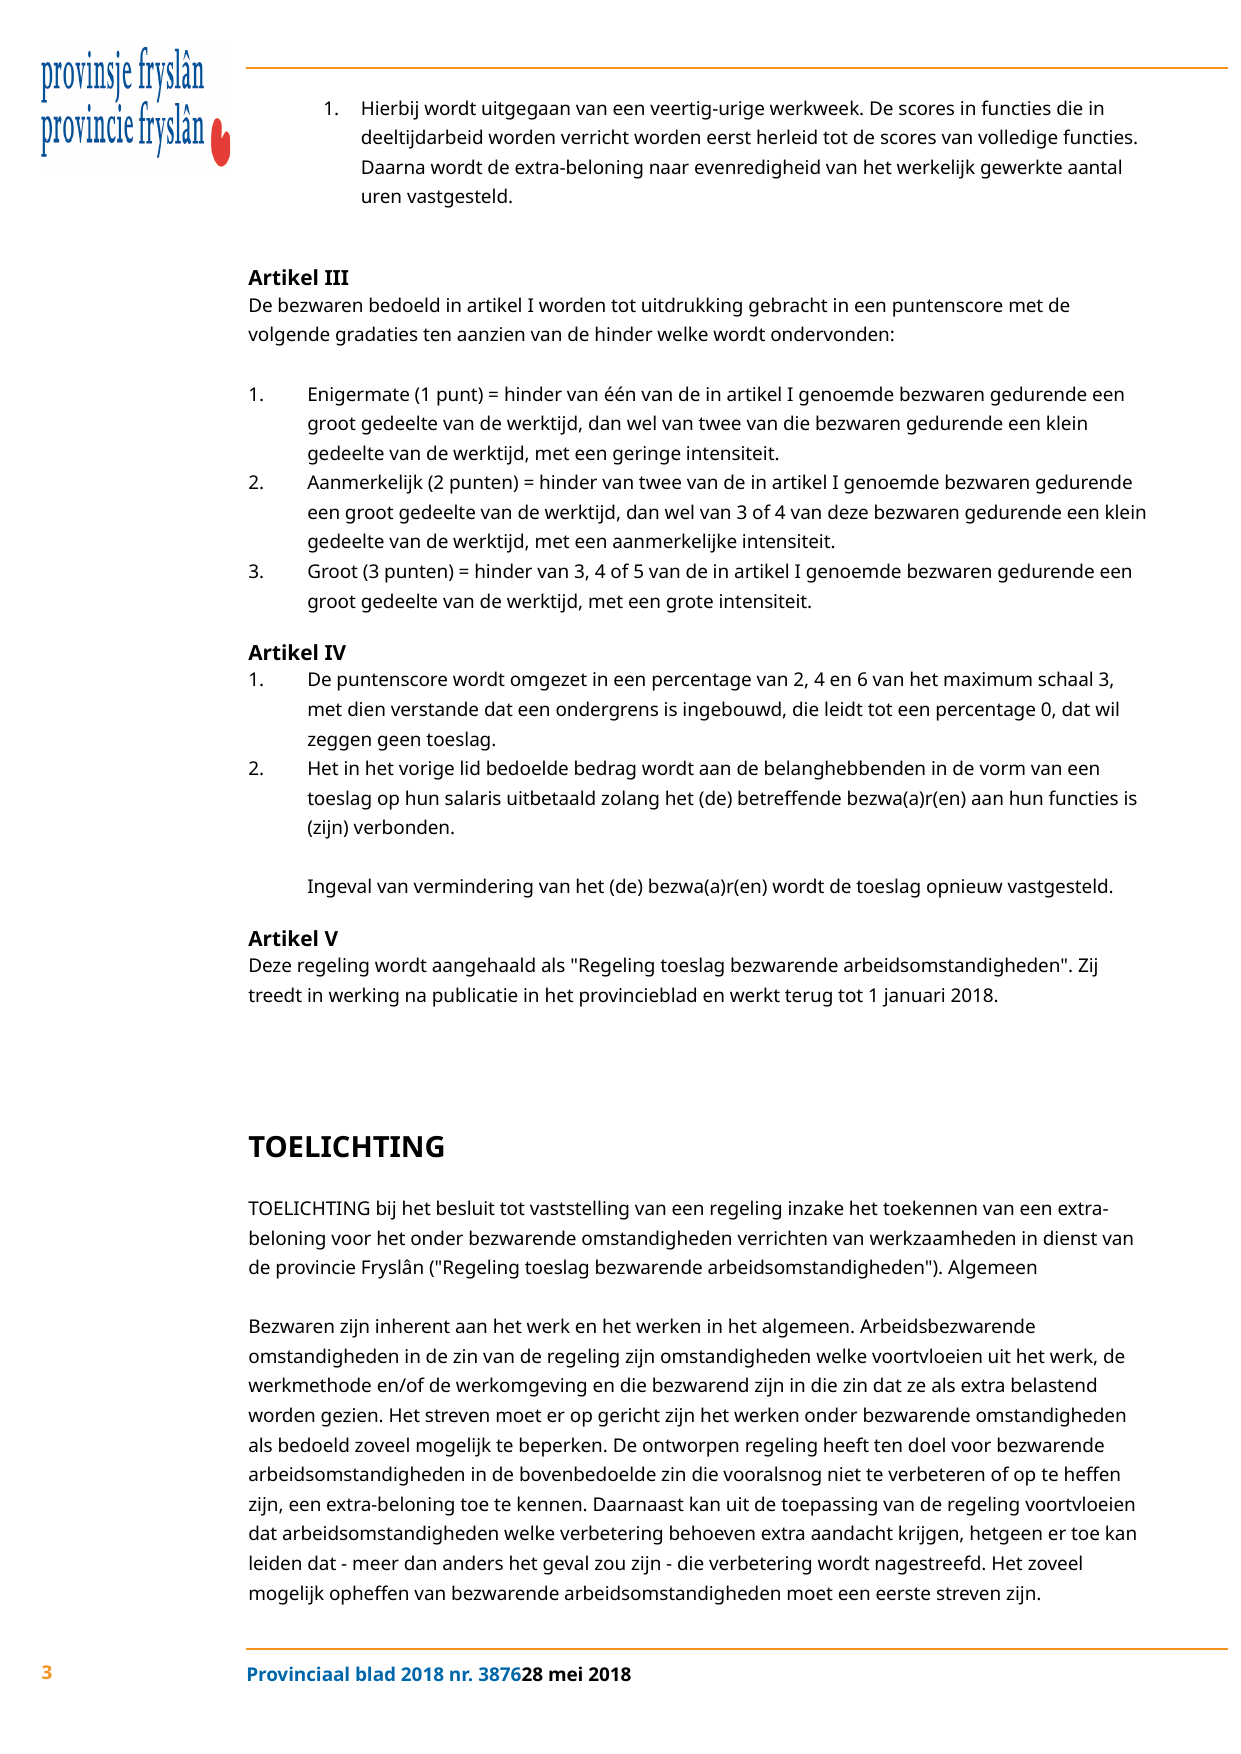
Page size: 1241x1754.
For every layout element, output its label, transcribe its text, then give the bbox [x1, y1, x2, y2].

list Het in het vorige lid bedoelde bedrag wordt aan de belanghebbenden in de vorm van een toeslag op hun salaris uitbetaald zolang het (de) betreffende bezwa(a)r(en) aan hun functies is (zijn) verbonden. [248, 755, 1152, 840]
text TOELICHTING [248, 1126, 1152, 1166]
list Enigermate (1 punt) = hinder van één van de in artikel I genoemde bezwaren gedurende een groot gedeelte van de werktijd, dan wel van twee van die bezwaren gedurende een klein gedeelte van de werktijd, met een geringe intensiteit. [248, 381, 1152, 466]
list De puntenscore wordt omgezet in een percentage van 2, 4 en 6 van het maximum schaal 3, met dien verstande dat een ondergrens is ingebouwd, die leidt tot een percentage 0, dat wil zeggen geen toeslag. [248, 667, 1152, 752]
list Groot (3 punten) = hinder van 3, 4 of 5 van de in artikel I genoemde bezwaren gedurende een groot gedeelte van de werktijd, met een grote intensiteit. [248, 558, 1152, 613]
text TOELICHTING bij het besluit tot vaststelling van een regeling inzake het toekennen van een extra-beloning voor het onder bezwarende omstandigheden verrichten van werkzaamheden in dienst van de provincie Fryslân ("Regeling toeslag bezwarende arbeidsomstandigheden"). Algemeen [248, 1195, 1152, 1280]
picture [41, 47, 231, 172]
text Bezwaren zijn inherent aan het werk en het werken in het algemeen. Arbeidsbezwarende omstandigheden in de zin van de regeling zijn omstandigheden welke voortvloeien uit het werk, de werkmethode en/of de werkomgeving en die bezwarend zijn in die zin dat ze als extra belastend worden gezien. Het streven moet er op gericht zijn het werken onder bezwarende omstandigheden als bedoeld zoveel mogelijk te beperken. De ontworpen regeling heeft ten doel voor bezwarende arbeidsomstandigheden in de bovenbedoelde zin die vooralsnog niet te verbeteren of op te heffen zijn, een extra-beloning toe te kennen. Daarnaast kan uit de toepassing van de regeling voortvloeien dat arbeidsomstandigheden welke verbetering behoeven extra aandacht krijgen, hetgeen er toe kan leiden dat - meer dan anders het geval zou zijn - die verbetering wordt nagestreefd. Het zoveel mogelijk opheffen van bezwarende arbeidsomstandigheden moet een eerste streven zijn. [248, 1313, 1152, 1605]
text Deze regeling wordt aangehaald als "Regeling toeslag bezwarende arbeidsomstandigheden". Zij treedt in werking na publicatie in het provincieblad en werkt terug tot 1 januari 2018. [248, 953, 1152, 1008]
text Artikel IV [248, 638, 1152, 667]
text Artikel V [248, 924, 1152, 953]
list Ingeval van vermindering van het (de) bezwa(a)r(en) wordt de toeslag opnieuw vastgesteld. [248, 874, 1152, 899]
list Aanmerkelijk (2 punten) = hinder van twee van de in artikel I genoemde bezwaren gedurende een groot gedeelte van de werktijd, dan wel van 3 of 4 van deze bezwaren gedurende een klein gedeelte van de werktijd, met een aanmerkelijke intensiteit. [248, 469, 1152, 554]
text De bezwaren bedoeld in artikel I worden tot uitdrukking gebracht in een puntenscore met de volgende gradaties ten aanzien van de hinder welke wordt ondervonden: [248, 292, 1152, 347]
text Artikel III [248, 263, 1152, 292]
list Hierbij wordt uitgegaan van een veertig-urige werkweek. De scores in functies die in deeltijdarbeid worden verricht worden eerst herleid tot de scores van volledige functies. Daarna wordt de extra-beloning naar evenredigheid van het werkelijk gewerkte aantal uren vastgesteld. [323, 95, 1152, 209]
